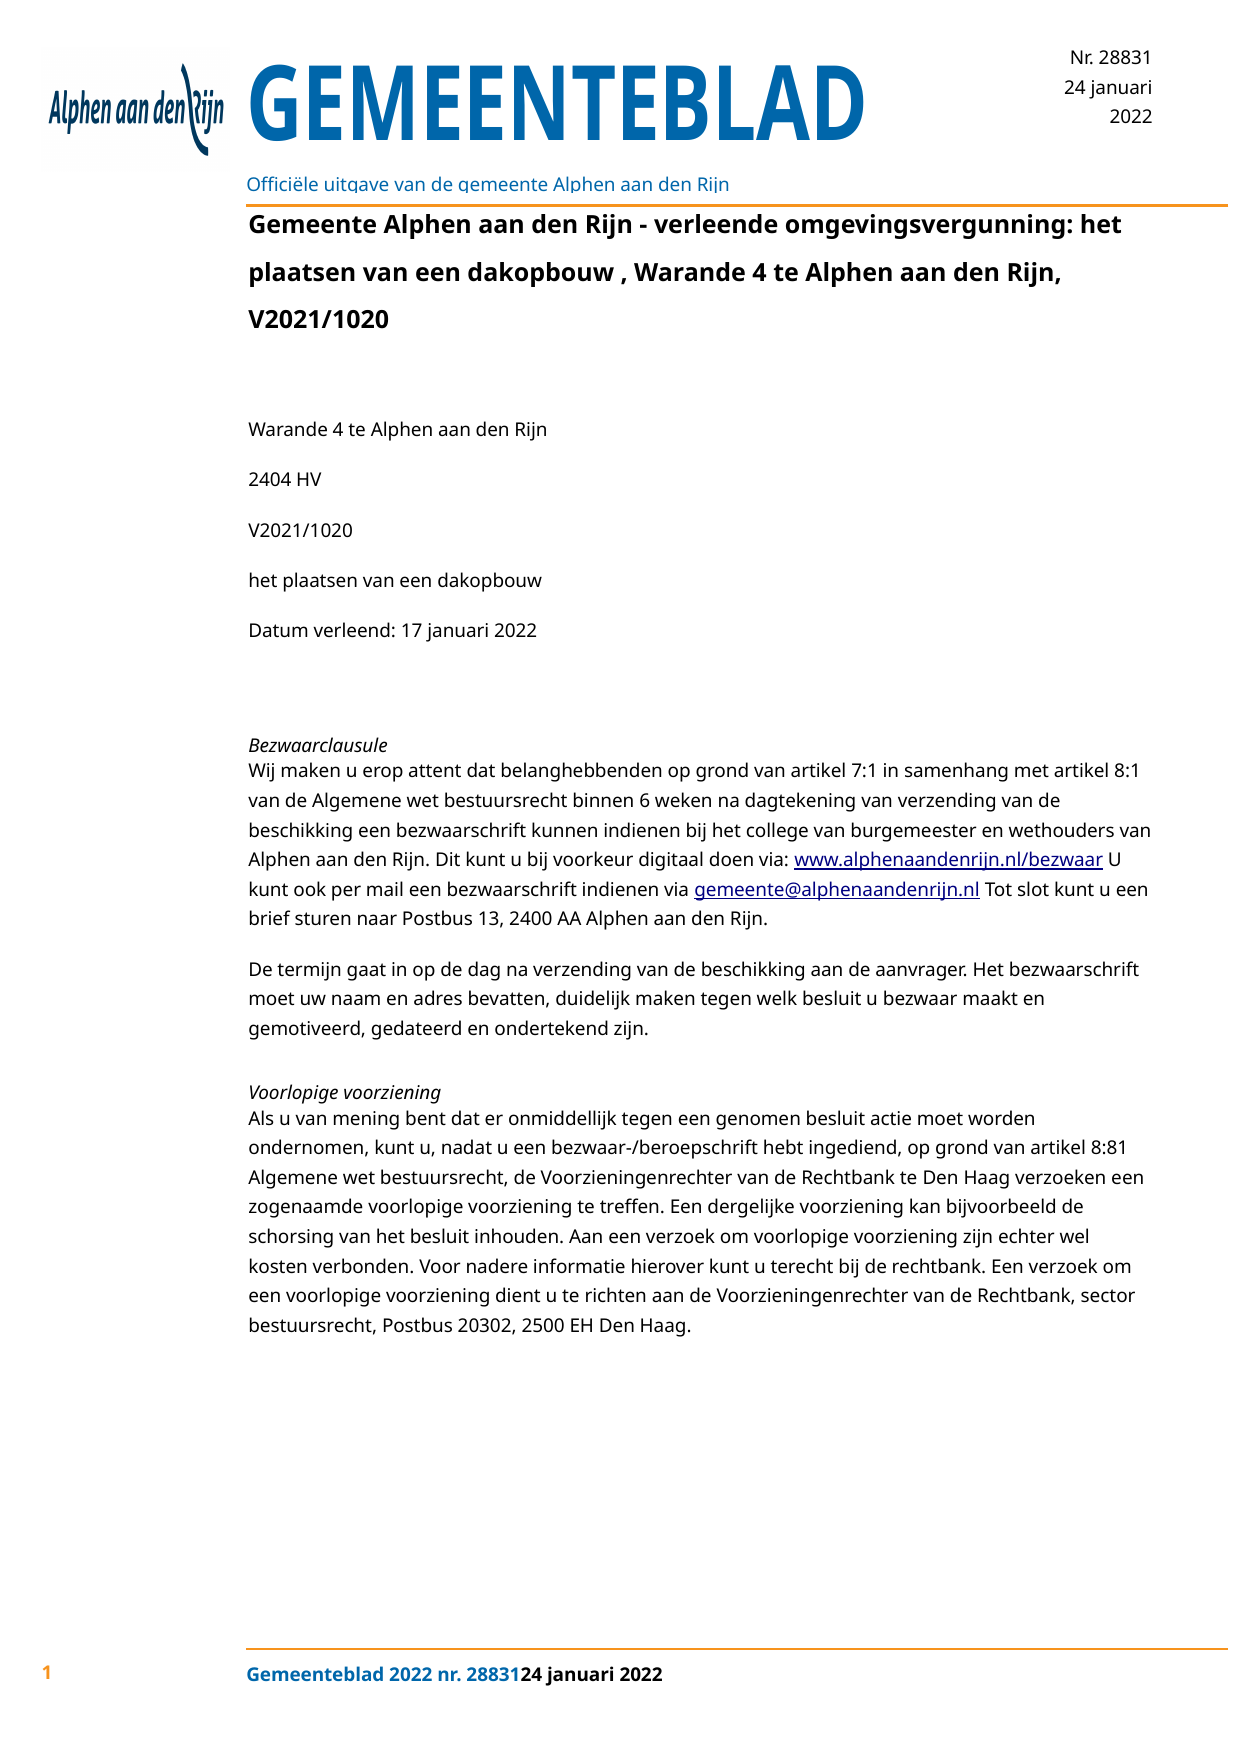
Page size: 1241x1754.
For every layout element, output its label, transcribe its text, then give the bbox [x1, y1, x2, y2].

text Als u van mening bent dat er onmiddellijk tegen een genomen besluit actie moet worden ondernomen, kunt u, nadat u een bezwaar-/beroepschrift hebt ingediend, op grond van artikel 8:81 Algemene wet bestuursrecht, de Voorzieningenrechter van de Rechtbank te Den Haag verzoeken een zogenaamde voorlopige voorziening te treffen. Een dergelijke voorziening kan bijvoorbeeld de schorsing van het besluit inhouden. Aan een verzoek om voorlopige voorziening zijn echter wel kosten verbonden. Voor nadere informatie hierover kunt u terecht bij de rechtbank. Een verzoek om een voorlopige voorziening dient u te richten aan de Voorzieningenrechter van de Rechtbank, sector bestuursrecht, Postbus 20302, 2500 EH Den Haag. [248, 1105, 1152, 1338]
text Wij maken u erop attent dat belanghebbenden op grond van artikel 7:1 in samenhang met artikel 8:1 van de Algemene wet bestuursrecht binnen 6 weken na dagtekening van verzending van de beschikking een bezwaarschrift kunnen indienen bij het college van burgemeester en wethouders van Alphen aan den Rijn. Dit kunt u bij voorkeur digitaal doen via: www.alphenaandenrijn.nl/bezwaar U kunt ook per mail een bezwaarschrift indienen via gemeente@alphenaandenrijn.nl Tot slot kunt u een brief sturen naar Postbus 13, 2400 AA Alphen aan den Rijn. [248, 758, 1152, 931]
text Gemeente Alphen aan den Rijn - verleende omgevingsvergunning: het plaatsen van een dakopbouw , Warande 4 te Alphen aan den Rijn, V2021/1020 [248, 207, 1152, 336]
text 2404 HV [248, 466, 1152, 492]
text De termijn gaat in op de dag na verzending van de beschikking aan de aanvrager. Het bezwaarschrift moet uw naam en adres bevatten, duidelijk maken tegen welk besluit u bezwaar maakt en gemotiveerd, gedateerd en ondertekend zijn. [248, 956, 1152, 1041]
text Bezwaarclausule [248, 732, 1152, 758]
text Warande 4 te Alphen aan den Rijn [248, 416, 1152, 442]
text het plaatsen van een dakopbouw [248, 567, 1152, 593]
text Datum verleend: 17 januari 2022 [248, 618, 1152, 643]
text V2021/1020 [248, 517, 1152, 542]
picture [41, 47, 231, 172]
text Voorlopige voorziening [248, 1079, 1152, 1105]
